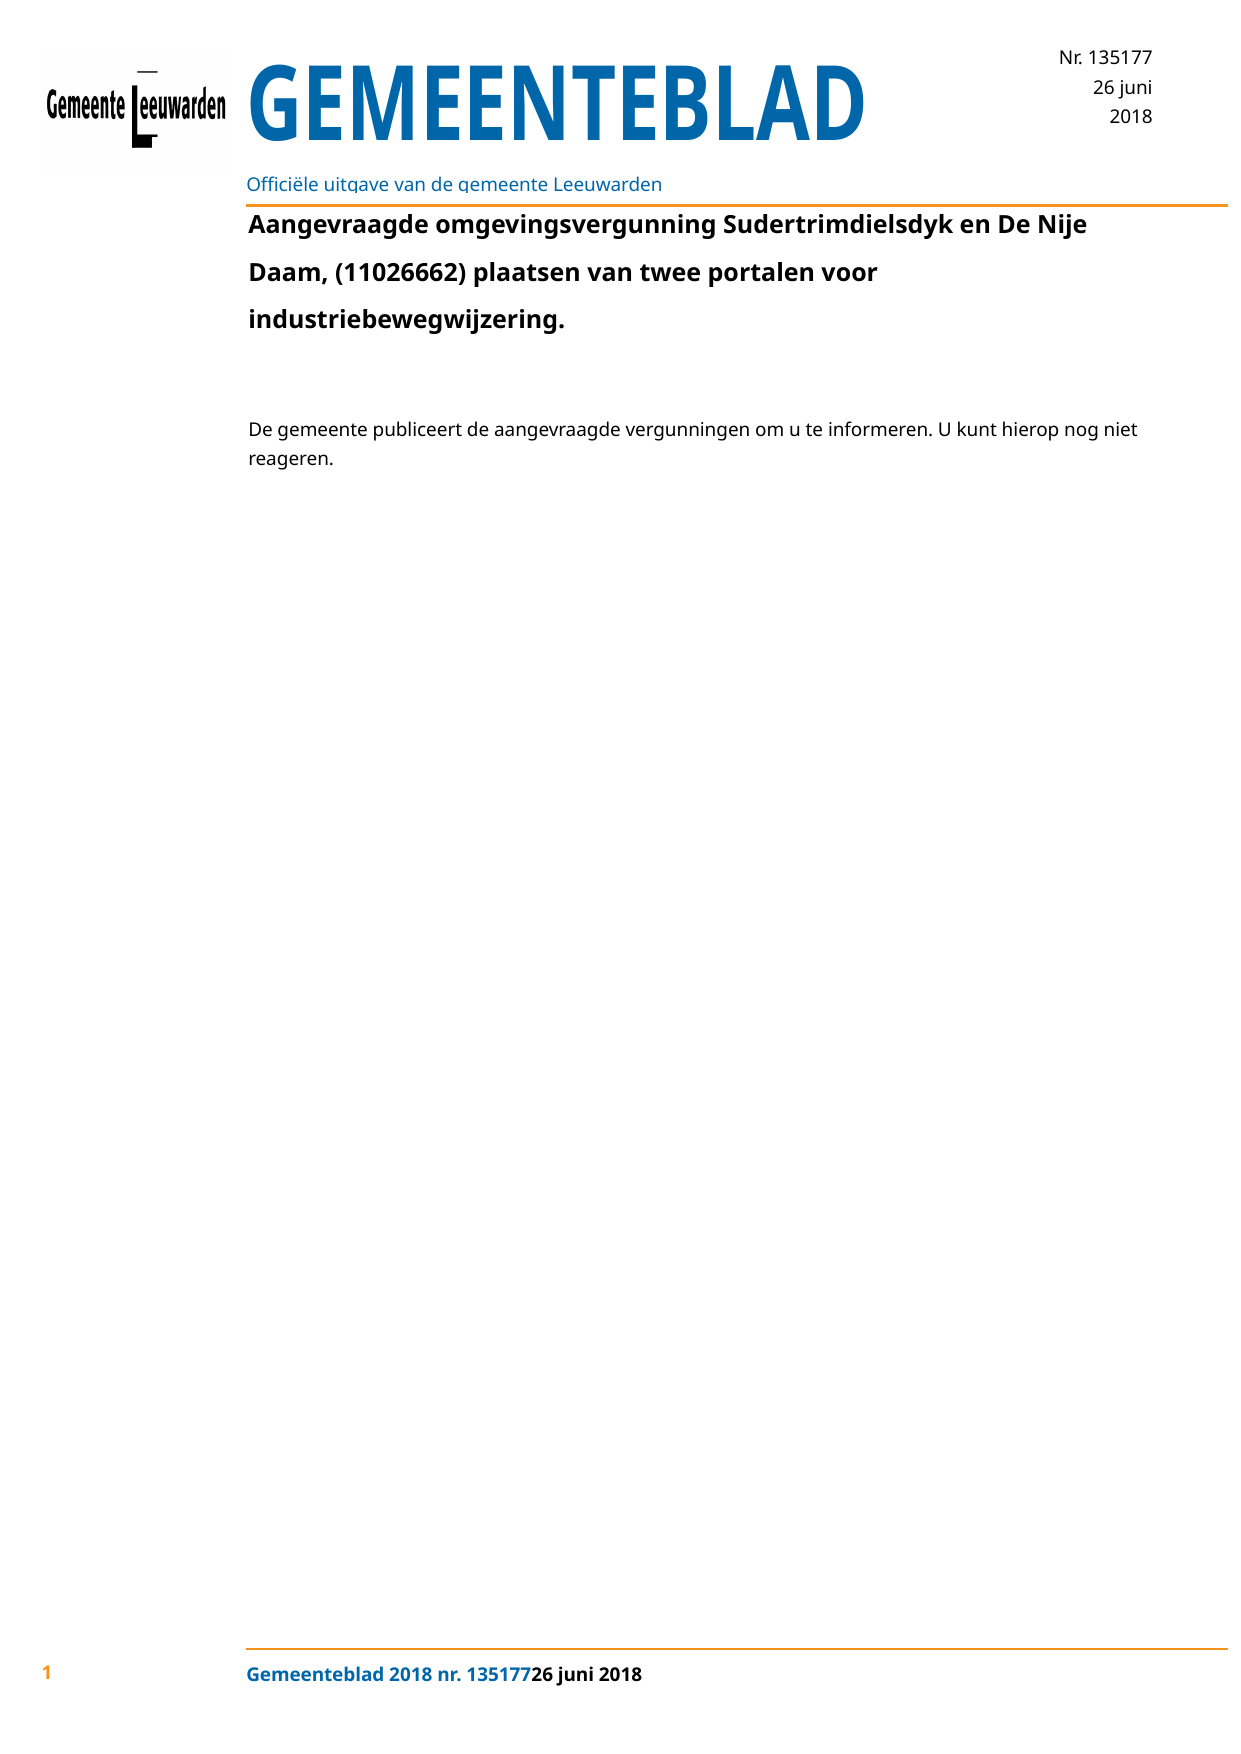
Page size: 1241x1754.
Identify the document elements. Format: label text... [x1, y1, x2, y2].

text De gemeente publiceert de aangevraagde vergunningen om u te informeren. U kunt hierop nog niet reageren. [248, 416, 1152, 471]
picture [41, 47, 231, 172]
text Aangevraagde omgevingsvergunning Sudertrimdielsdyk en De Nije Daam, (11026662) plaatsen van twee portalen voor industriebewegwijzering. [248, 207, 1152, 336]
